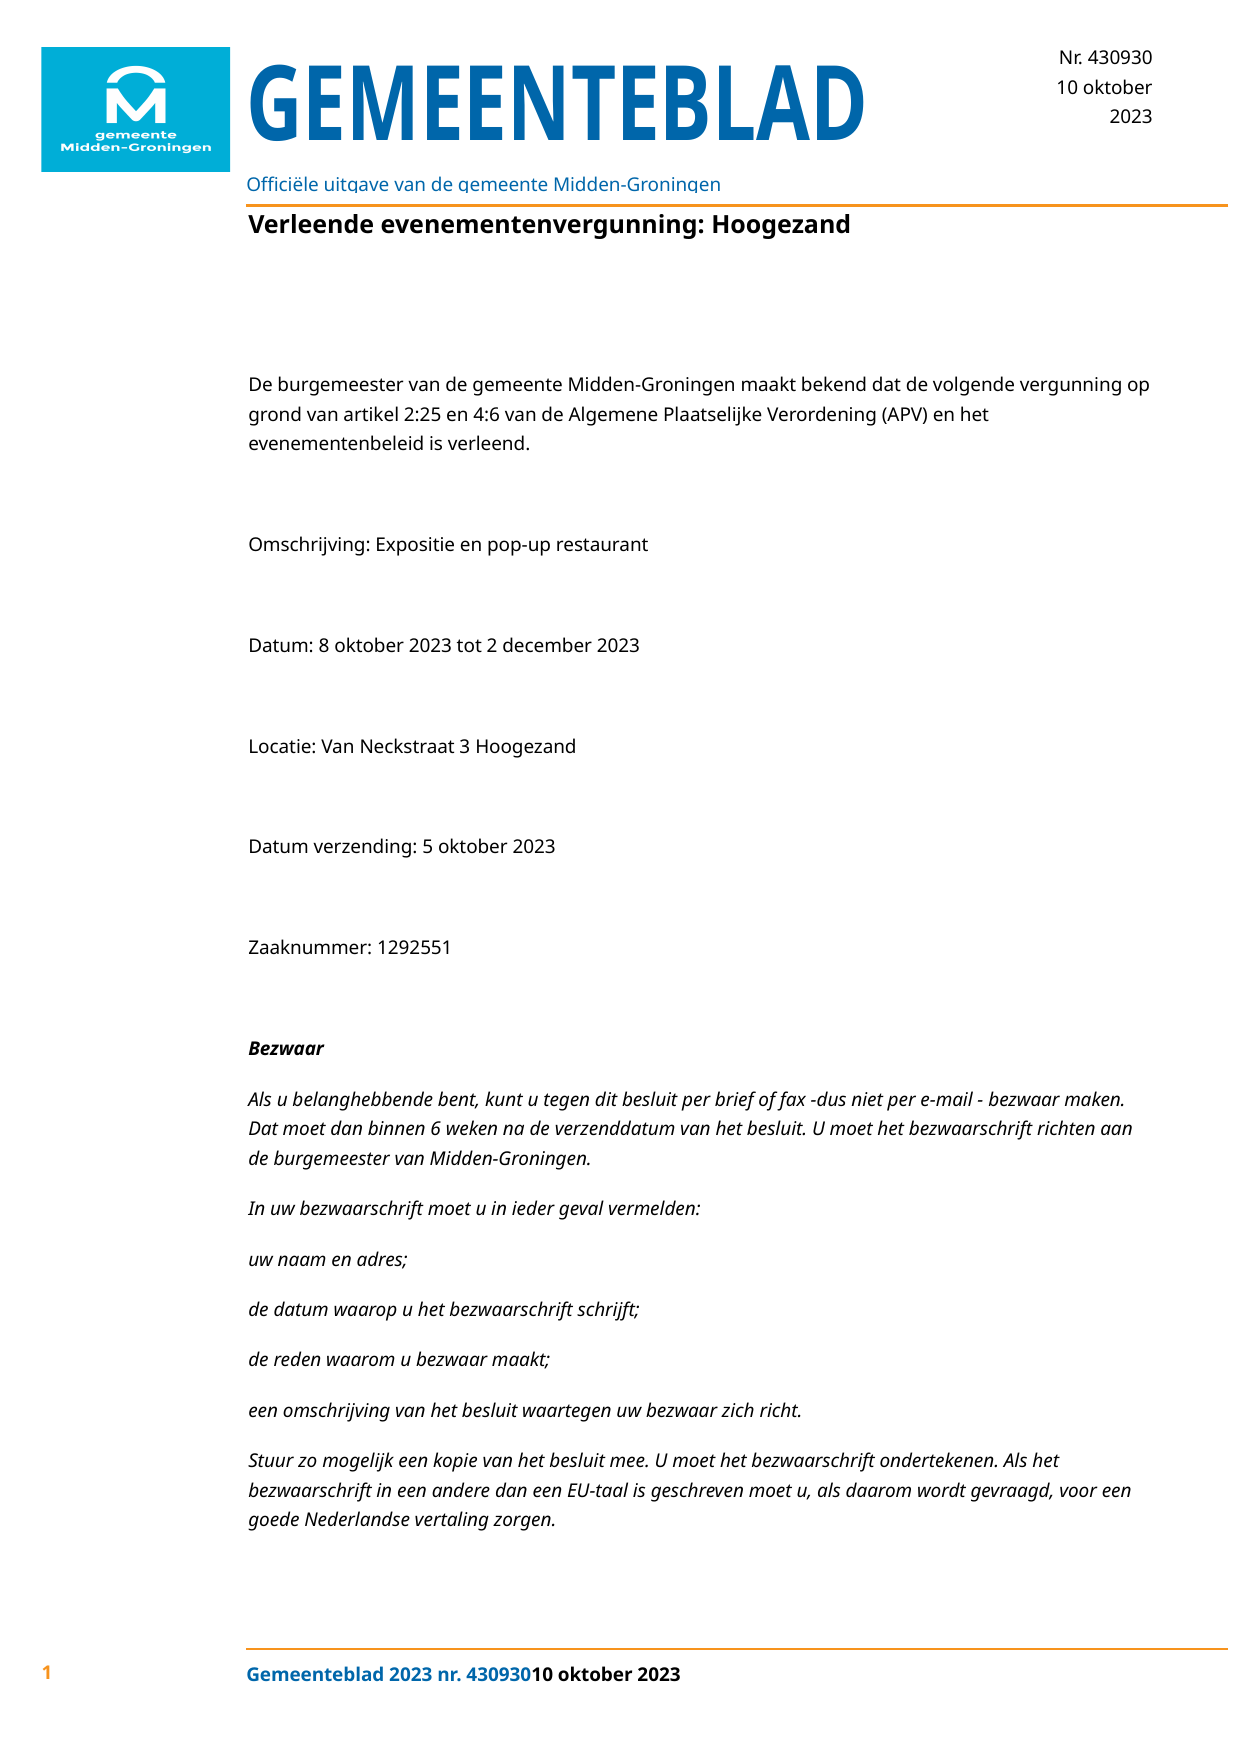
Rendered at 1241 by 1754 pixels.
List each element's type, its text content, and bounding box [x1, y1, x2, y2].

text Stuur zo mogelijk een kopie van het besluit mee. U moet het bezwaarschrift ondertekenen. Als het bezwaarschrift in een andere dan een EU-taal is geschreven moet u, als daarom wordt gevraagd, voor een goede Nederlandse vertaling zorgen. [248, 1447, 1152, 1532]
text In uw bezwaarschrift moet u in ieder geval vermelden: [248, 1195, 1152, 1221]
picture [107, 89, 165, 122]
text Locatie: Van Neckstraat 3 Hoogezand [248, 733, 1152, 758]
text Verleende evenementenvergunning: Hoogezand [248, 207, 1152, 241]
text Omschrijving: Expositie en pop-up restaurant [248, 531, 1152, 557]
text de datum waarop u het bezwaarschrift schrijft; [248, 1296, 1152, 1322]
text uw naam en adres; [248, 1246, 1152, 1271]
text Datum: 8 oktober 2023 tot 2 december 2023 [248, 632, 1152, 658]
text Bezwaar [248, 1035, 1152, 1061]
text Datum verzending: 5 oktober 2023 [248, 834, 1152, 859]
text Zaaknummer: 1292551 [248, 934, 1152, 960]
text een omschrijving van het besluit waartegen uw bezwaar zich richt. [248, 1397, 1152, 1423]
text De burgemeester van de gemeente Midden-Groningen maakt bekend dat de volgende vergunning op grond van artikel 2:25 en 4:6 van de Algemene Plaatselijke Verordening (APV) en het evenementenbeleid is verleend. [248, 371, 1152, 456]
text Als u belanghebbende bent, kunt u tegen dit besluit per brief of fax -dus niet per e-mail - bezwaar maken. Dat moet dan binnen 6 weken na de verzenddatum van het besluit. U moet het bezwaarschrift richten aan de burgemeester van Midden-Groningen. [248, 1086, 1152, 1171]
picture [108, 66, 164, 82]
text de reden waarom u bezwaar maakt; [248, 1347, 1152, 1372]
picture [184, 146, 190, 153]
